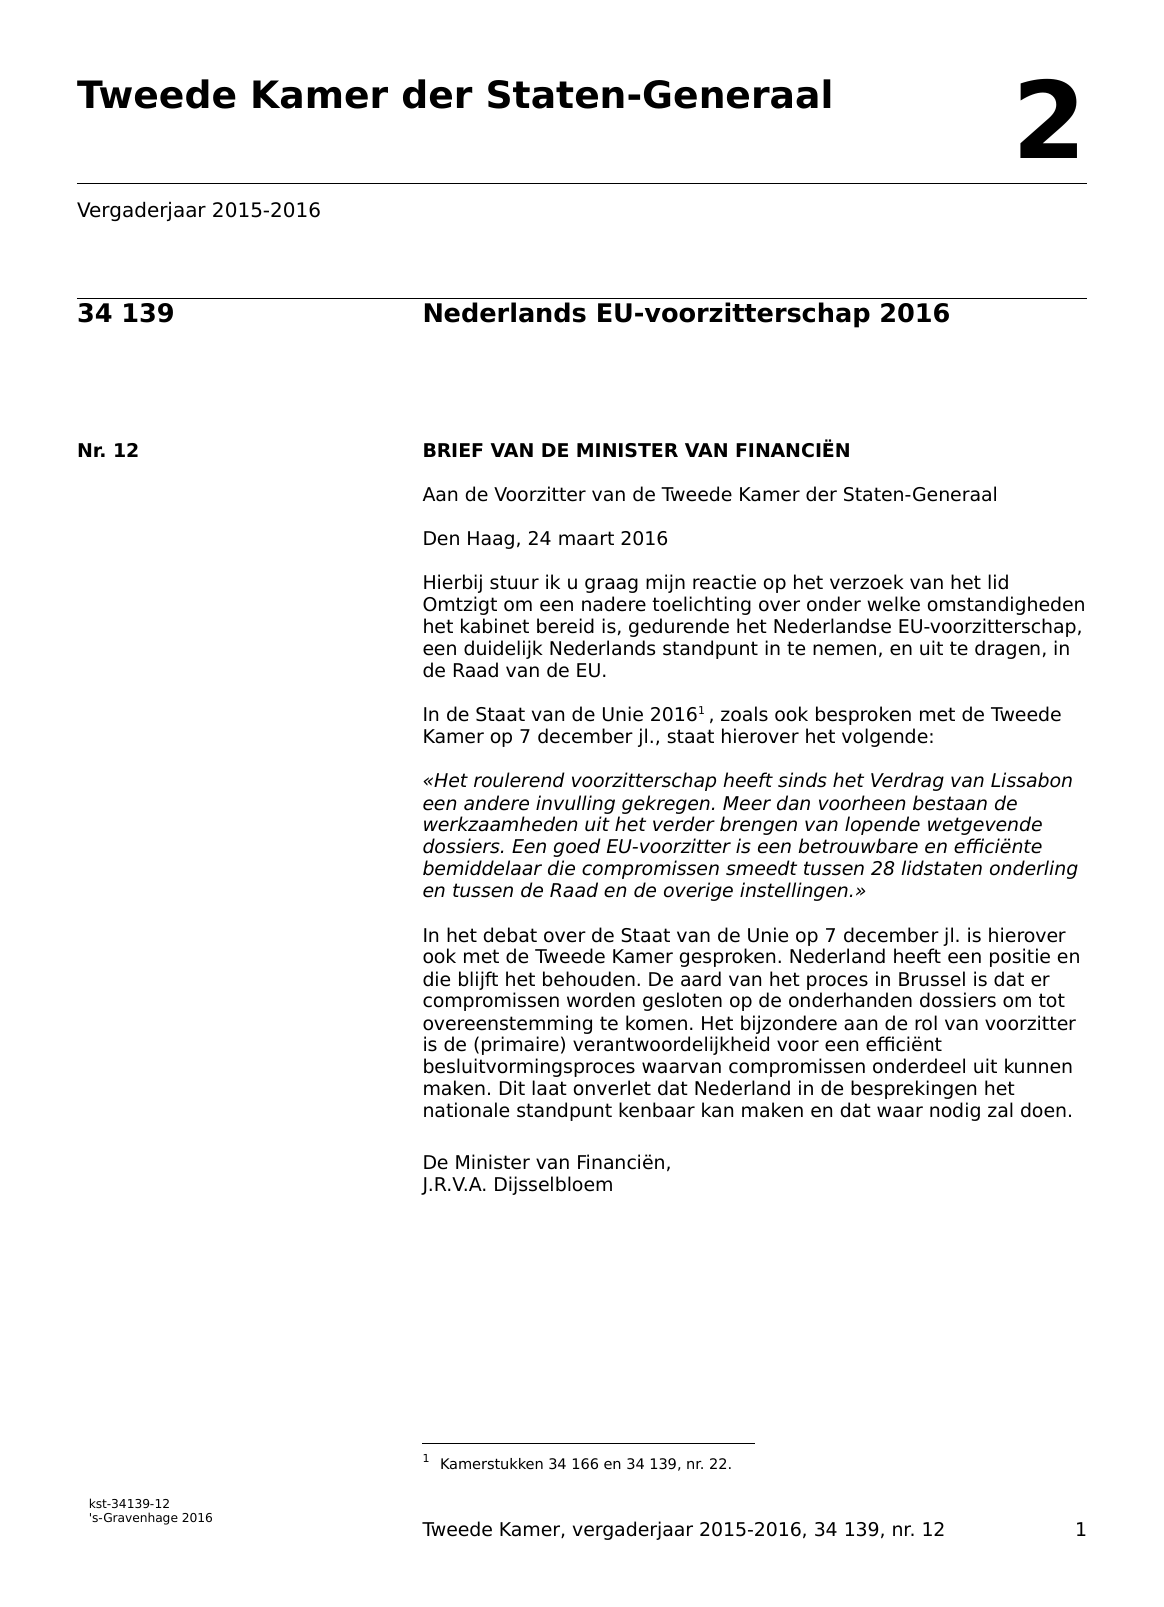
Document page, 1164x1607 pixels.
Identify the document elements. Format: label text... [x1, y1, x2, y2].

text «Het roulerend voorzitterschap heeft sinds het Verdrag van Lissabon een andere invulling gekregen. Meer dan voorheen bestaan de werkzaamheden uit het verder brengen van lopende wetgevende dossiers. Een goed EU-voorzitter is een betrouwbare en efficiënte bemiddelaar die compromissen smeedt tussen 28 lidstaten onderling en tussen de Raad en de overige instellingen.» [422, 770, 1087, 902]
table_cell Vergaderjaar 2015-2016 [77, 184, 1087, 298]
text In het debat over de Staat van de Unie op 7 december jl. is hierover ook met de Tweede Kamer gesproken. Nederland heeft een positie en die blijft het behouden. De aard van het proces in Brussel is dat er compromissen worden gesloten op de onderhanden dossiers om tot overeenstemming te komen. Het bijzondere aan de rol van voorzitter is de (primaire) verantwoordelijkheid voor een efficiënt besluitvormingsproces waarvan compromissen onderdeel uit kunnen maken. Dit laat onverlet dat Nederland in de besprekingen het nationale standpunt kenbaar kan maken en dat waar nodig zal doen. [422, 924, 1087, 1122]
text Hierbij stuur ik u graag mijn reactie op het verzoek van het lid Omtzigt om een nadere toelichting over onder welke omstandigheden het kabinet bereid is, gedurende het Nederlandse EU-voorzitterschap, een duidelijk Nederlands standpunt in te nemen, en uit te dragen, in de Raad van de EU. [422, 572, 1087, 682]
subtitle Nr. 12 BRIEF VAN DE MINISTER VAN FINANCIËN [77, 440, 1087, 462]
text Aan de Voorzitter van de Tweede Kamer der Staten-Generaal [422, 484, 1087, 506]
table_header 2 [886, 59, 1087, 183]
text 's-Gravenhage 2016 [88, 1511, 323, 1525]
table_header Tweede Kamer der Staten-Generaal [77, 59, 886, 183]
subtitle 34 139 Nederlands EU-voorzitterschap 2016 [77, 299, 1087, 329]
text De Minister van Financiën, J.R.V.A. Dijsselbloem [422, 1152, 1087, 1196]
text Kamerstukken 34 166 en 34 139, nr. 22. [422, 1452, 1087, 1474]
text kst-34139-12 [88, 1497, 323, 1511]
text Den Haag, 24 maart 2016 [422, 528, 1087, 550]
text In de Staat van de Unie 2016, zoals ook besproken met de Tweede Kamer op 7 december jl., staat hierover het volgende: [422, 704, 1087, 748]
